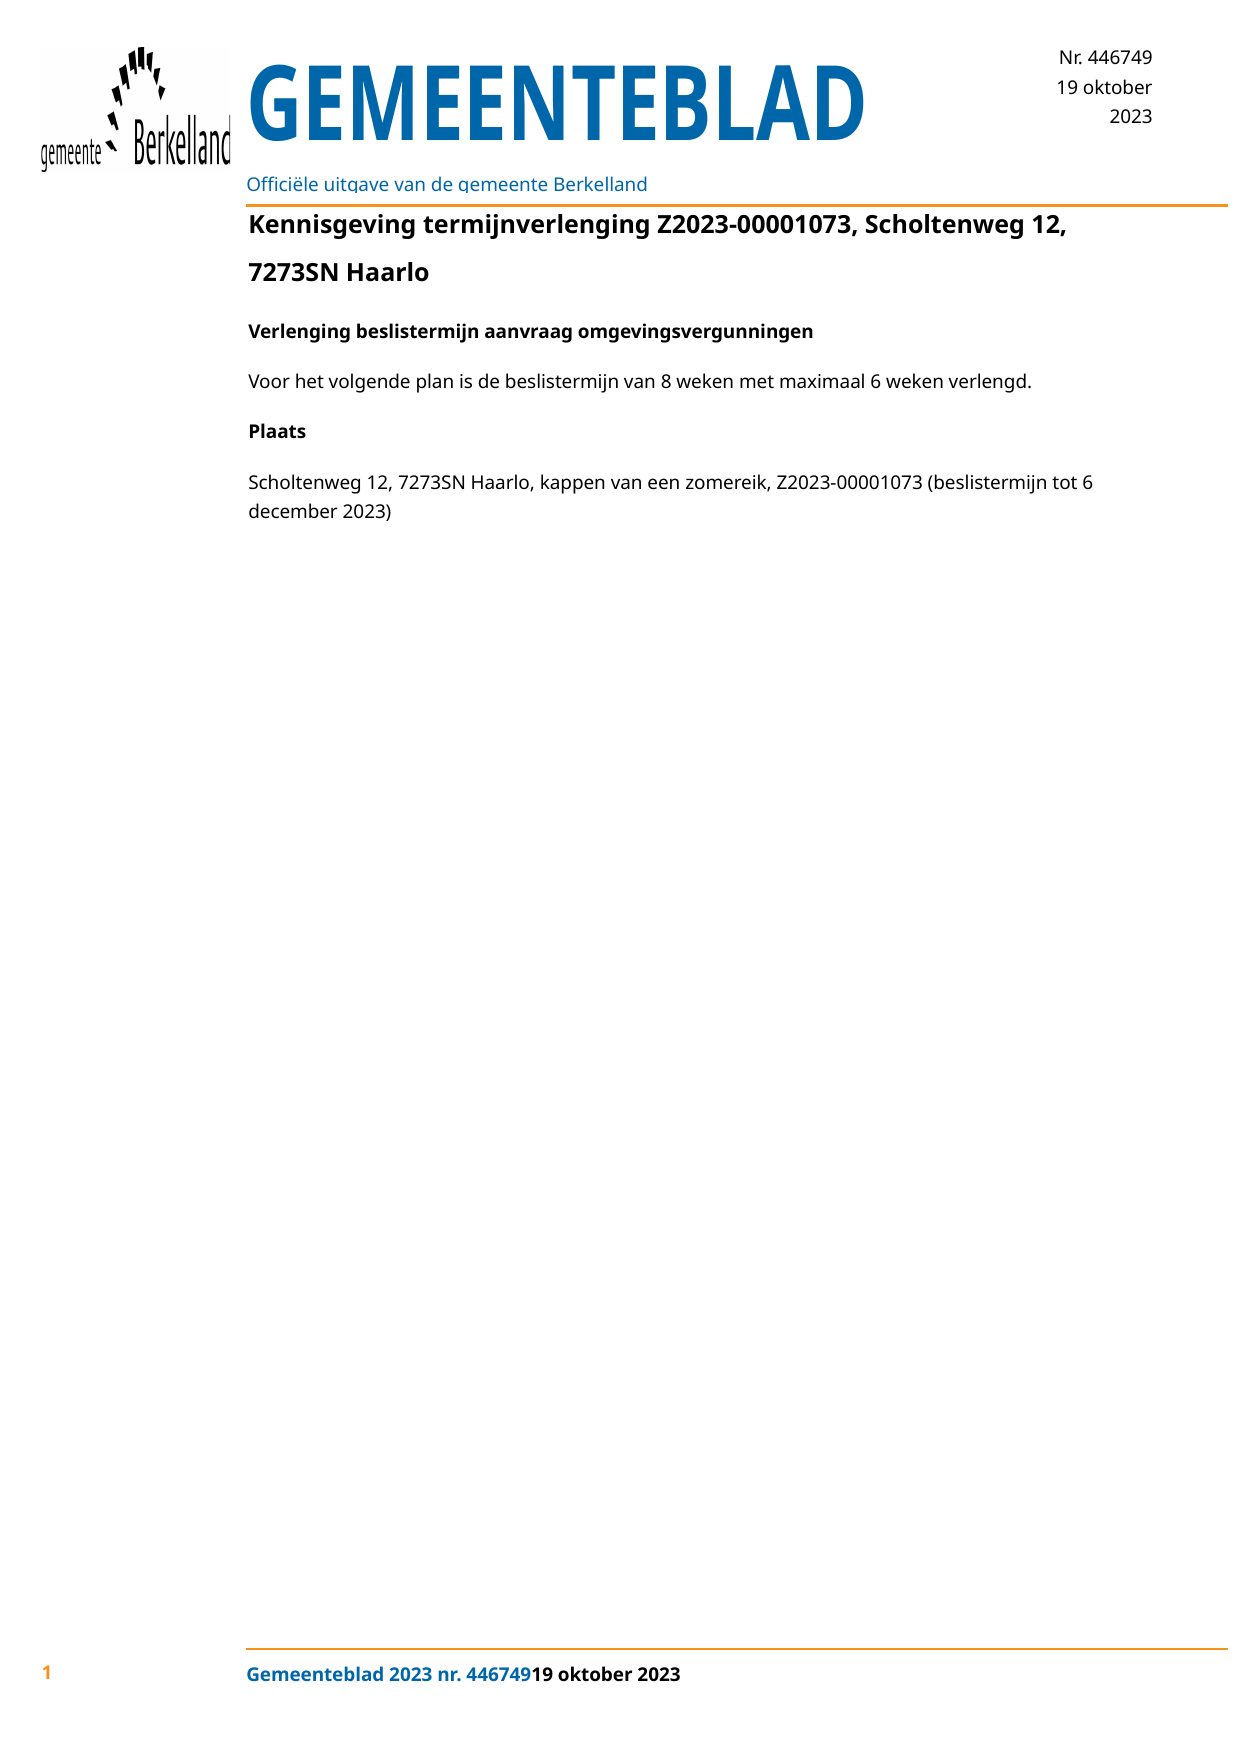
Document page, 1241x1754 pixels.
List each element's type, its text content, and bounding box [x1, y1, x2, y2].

picture [41, 47, 231, 172]
text Voor het volgende plan is de beslistermijn van 8 weken met maximaal 6 weken verlengd. [248, 368, 1152, 394]
text Plaats [248, 419, 1152, 444]
text Verlenging beslistermijn aanvraag omgevingsvergunningen [248, 318, 1152, 344]
text Scholtenweg 12, 7273SN Haarlo, kappen van een zomereik, Z2023-00001073 (beslistermijn tot 6 december 2023) [248, 469, 1152, 524]
text Kennisgeving termijnverlenging Z2023-00001073, Scholtenweg 12, 7273SN Haarlo [248, 207, 1152, 288]
